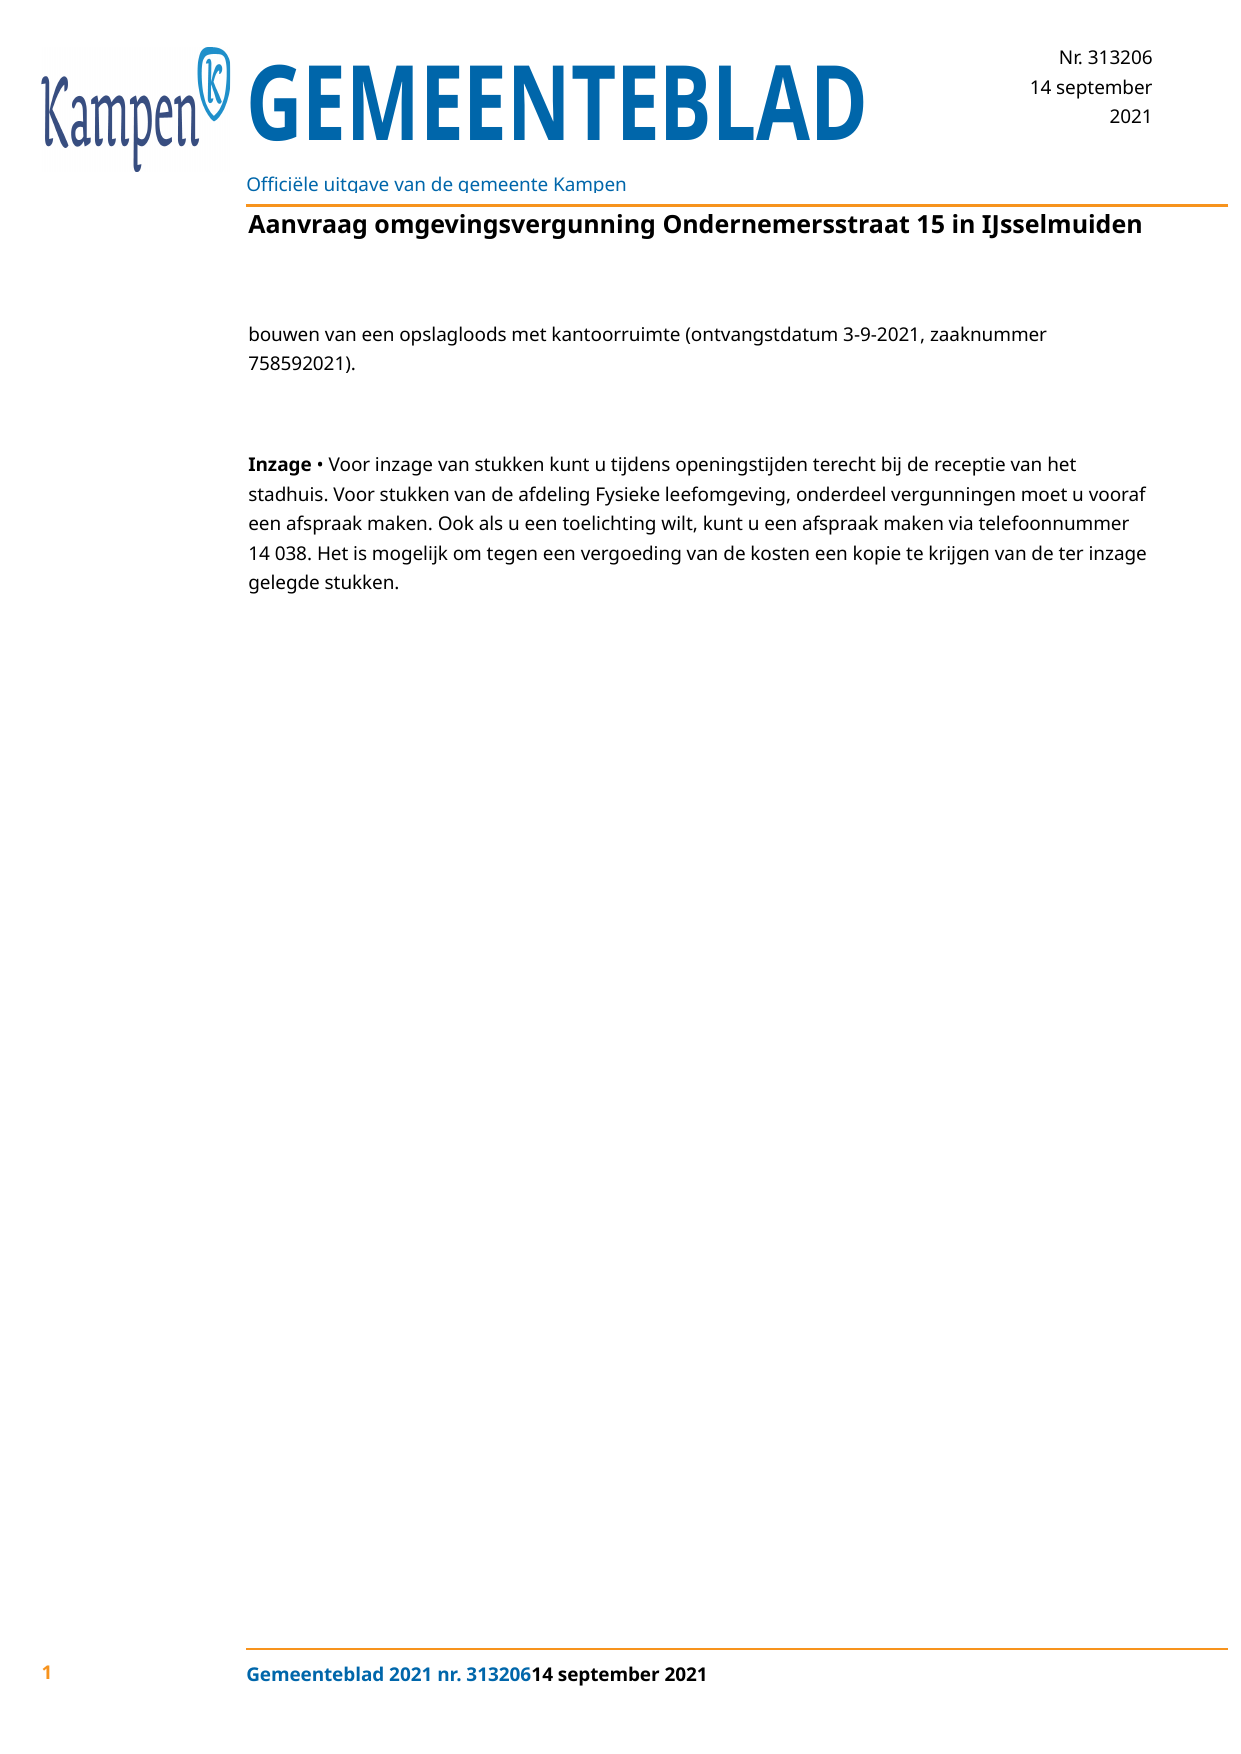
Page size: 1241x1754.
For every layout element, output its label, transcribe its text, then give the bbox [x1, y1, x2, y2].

text Inzage • Voor inzage van stukken kunt u tijdens openingstijden terecht bij de receptie van het stadhuis. Voor stukken van de afdeling Fysieke leefomgeving, onderdeel vergunningen moet u vooraf een afspraak maken. Ook als u een toelichting wilt, kunt u een afspraak maken via telefoonnummer 14 038. Het is mogelijk om tegen een vergoeding van de kosten een kopie te krijgen van de ter inzage gelegde stukken. [248, 451, 1152, 595]
picture [41, 47, 231, 172]
text bouwen van een opslagloods met kantoorruimte (ontvangstdatum 3-9-2021, zaaknummer 758592021). [248, 321, 1152, 376]
text Aanvraag omgevingsvergunning Ondernemersstraat 15 in IJsselmuiden [248, 207, 1152, 241]
